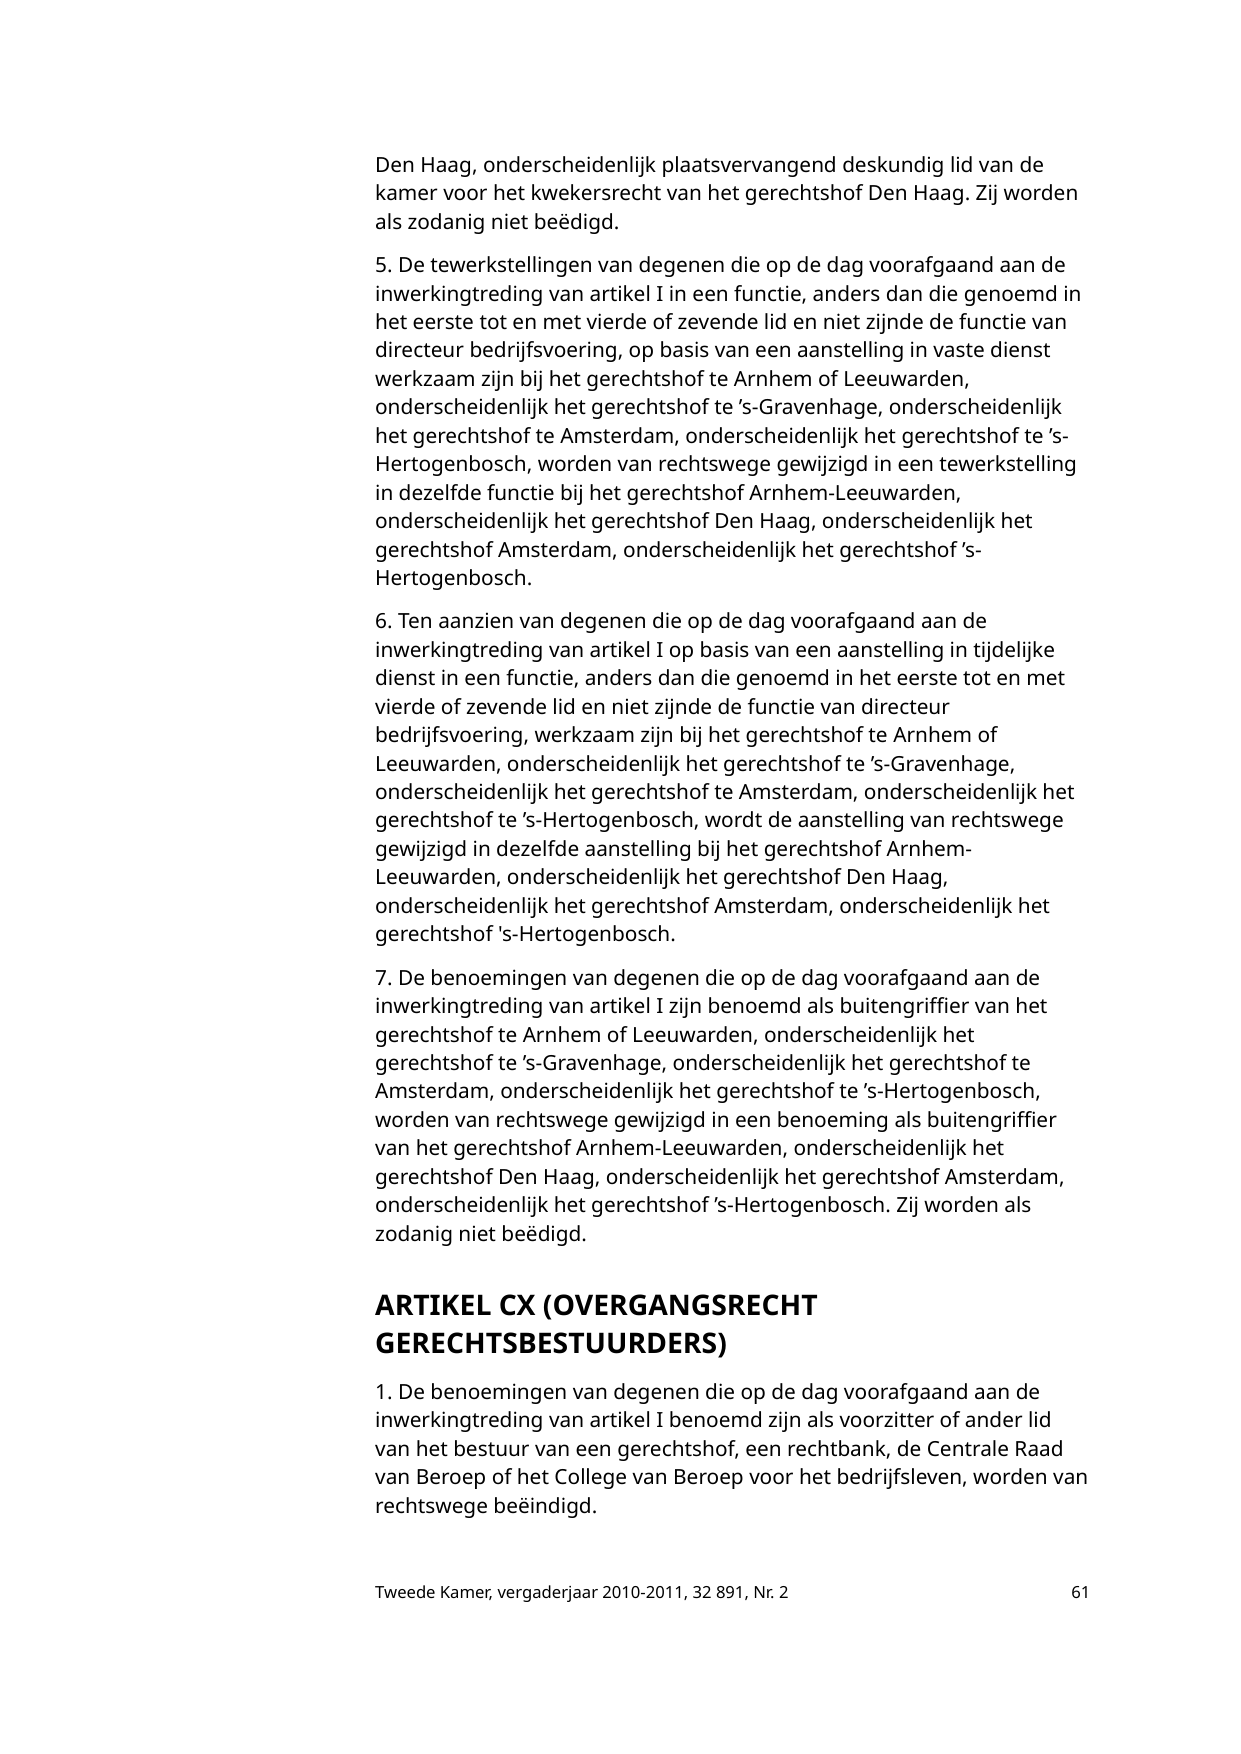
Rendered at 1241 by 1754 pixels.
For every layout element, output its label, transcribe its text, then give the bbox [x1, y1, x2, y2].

text 1. De benoemingen van degenen die op de dag voorafgaand aan de inwerkingtreding van artikel I benoemd zijn als voorzitter of ander lid van het bestuur van een gerechtshof, een rechtbank, de Centrale Raad van Beroep of het College van Beroep voor het bedrijfsleven, worden van rechtswege beëindigd. [375, 1377, 1090, 1519]
text Den Haag, onderscheidenlijk plaatsvervangend deskundig lid van de kamer voor het kwekersrecht van het gerechtshof Den Haag. Zij worden als zodanig niet beëdigd. [375, 150, 1090, 235]
text 5. De tewerkstellingen van degenen die op de dag voorafgaand aan de inwerkingtreding van artikel I in een functie, anders dan die genoemd in het eerste tot en met vierde of zevende lid en niet zijnde de functie van directeur bedrijfsvoering, op basis van een aanstelling in vaste dienst werkzaam zijn bij het gerechtshof te Arnhem of Leeuwarden, onderscheidenlijk het gerechtshof te ’s-Gravenhage, onderscheidenlijk het gerechtshof te Amsterdam, onderscheidenlijk het gerechtshof te ’s-Hertogenbosch, worden van rechtswege gewijzigd in een tewerkstelling in dezelfde functie bij het gerechtshof Arnhem-Leeuwarden, onderscheidenlijk het gerechtshof Den Haag, onderscheidenlijk het gerechtshof Amsterdam, onderscheidenlijk het gerechtshof ’s-Hertogenbosch. [375, 250, 1090, 592]
text 6. Ten aanzien van degenen die op de dag voorafgaand aan de inwerkingtreding van artikel I op basis van een aanstelling in tijdelijke dienst in een functie, anders dan die genoemd in het eerste tot en met vierde of zevende lid en niet zijnde de functie van directeur bedrijfsvoering, werkzaam zijn bij het gerechtshof te Arnhem of Leeuwarden, onderscheidenlijk het gerechtshof te ’s-Gravenhage, onderscheidenlijk het gerechtshof te Amsterdam, onderscheidenlijk het gerechtshof te ’s-Hertogenbosch, wordt de aanstelling van rechtswege gewijzigd in dezelfde aanstelling bij het gerechtshof Arnhem-Leeuwarden, onderscheidenlijk het gerechtshof Den Haag, onderscheidenlijk het gerechtshof Amsterdam, onderscheidenlijk het gerechtshof 's-Hertogenbosch. [375, 607, 1090, 948]
subtitle ARTIKEL CX (OVERGANGSRECHT GERECHTSBESTUURDERS) [375, 1285, 1090, 1362]
text 7. De benoemingen van degenen die op de dag voorafgaand aan de inwerkingtreding van artikel I zijn benoemd als buitengriffier van het gerechtshof te Arnhem of Leeuwarden, onderscheidenlijk het gerechtshof te ’s-Gravenhage, onderscheidenlijk het gerechtshof te Amsterdam, onderscheidenlijk het gerechtshof te ’s-Hertogenbosch, worden van rechtswege gewijzigd in een benoeming als buitengriffier van het gerechtshof Arnhem-Leeuwarden, onderscheidenlijk het gerechtshof Den Haag, onderscheidenlijk het gerechtshof Amsterdam, onderscheidenlijk het gerechtshof ’s-Hertogenbosch. Zij worden als zodanig niet beëdigd. [375, 963, 1090, 1247]
